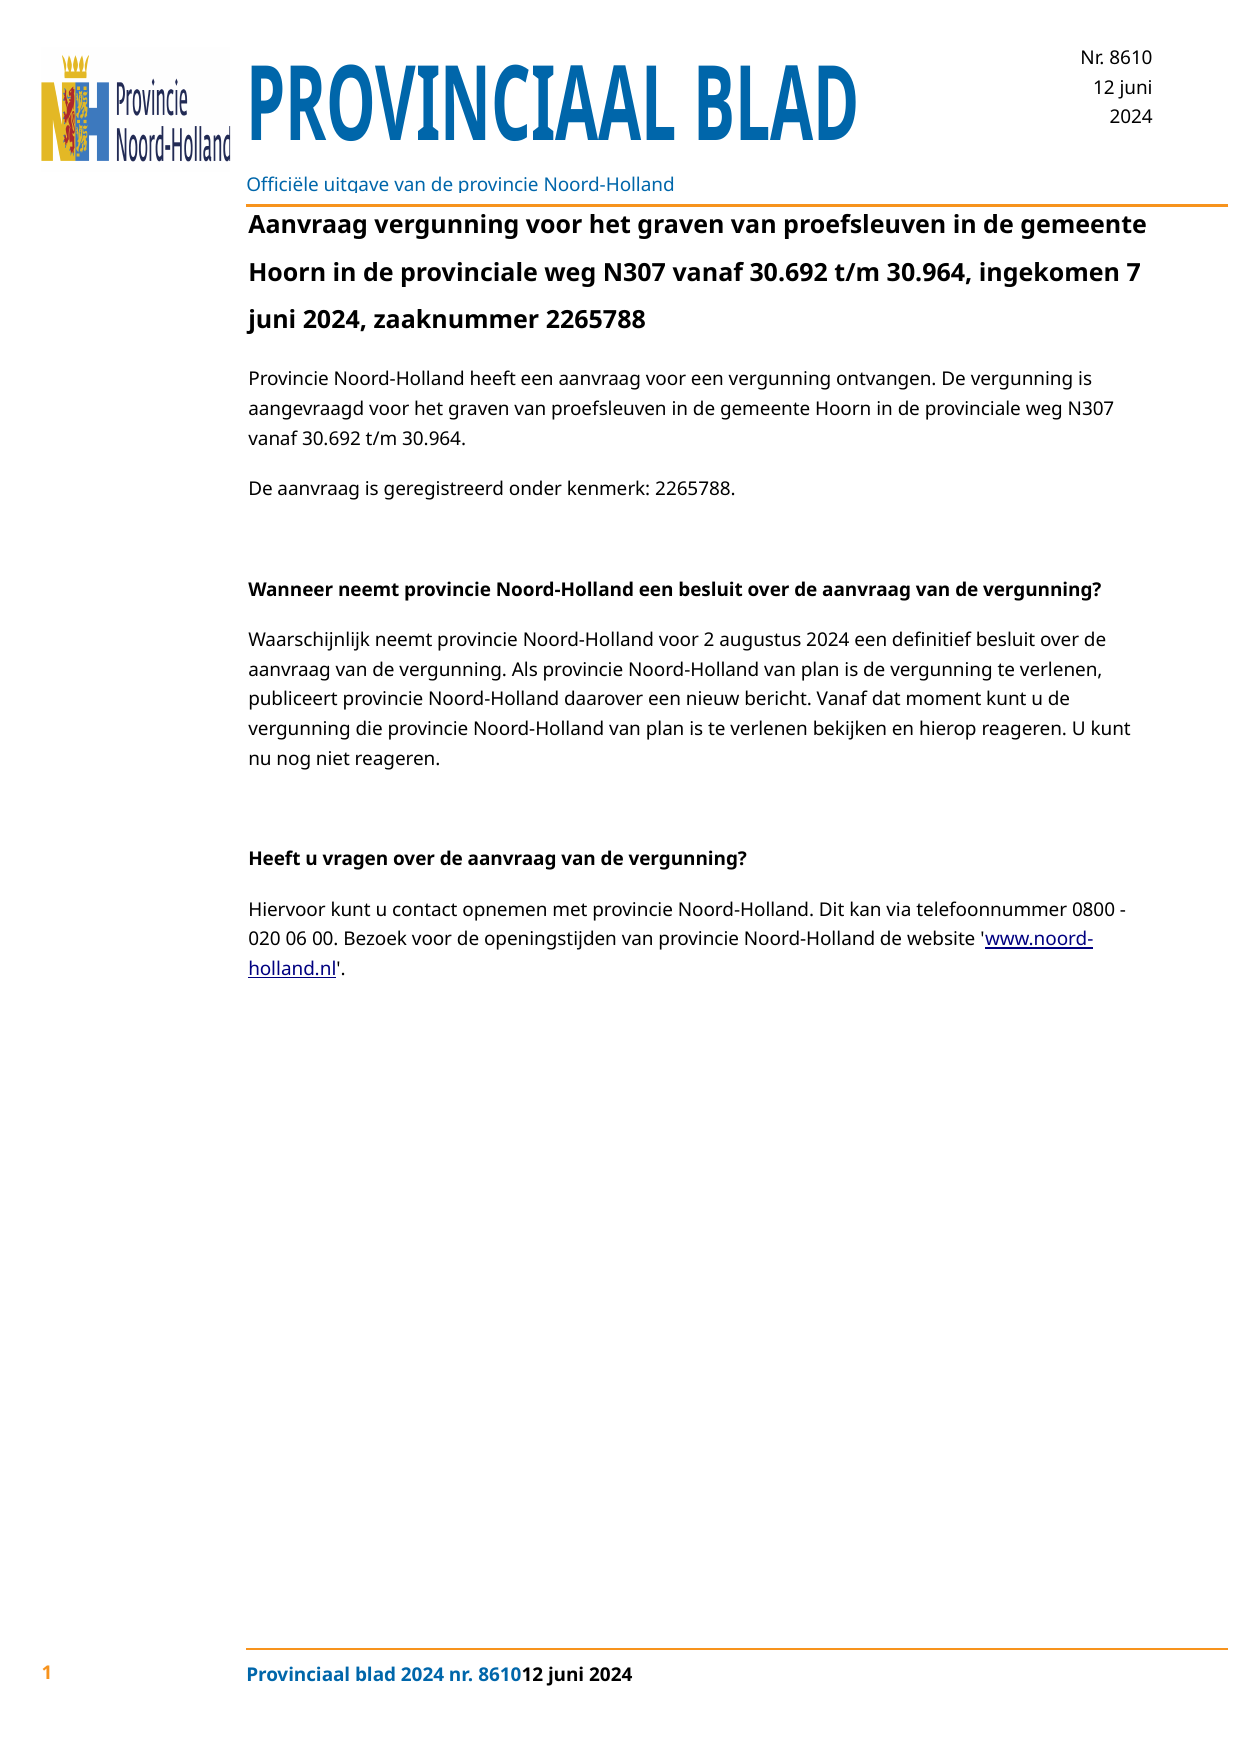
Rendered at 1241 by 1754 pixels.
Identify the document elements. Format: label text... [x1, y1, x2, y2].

text Provincie Noord-Holland heeft een aanvraag voor een vergunning ontvangen. De vergunning is aangevraagd voor het graven van proefsleuven in de gemeente Hoorn in de provinciale weg N307 vanaf 30.692 t/m 30.964. [248, 366, 1152, 450]
text Wanneer neemt provincie Noord-Holland een besluit over de aanvraag van de vergunning? [248, 576, 1152, 602]
text Waarschijnlijk neemt provincie Noord-Holland voor 2 augustus 2024 een definitief besluit over de aanvraag van de vergunning. Als provincie Noord-Holland van plan is de vergunning te verlenen, publiceert provincie Noord-Holland daarover een nieuw bericht. Vanaf dat moment kunt u de vergunning die provincie Noord-Holland van plan is te verlenen bekijken en hierop reageren. U kunt nu nog niet reageren. [248, 626, 1152, 770]
text De aanvraag is geregistreerd onder kenmerk: 2265788. [248, 475, 1152, 501]
picture [41, 47, 231, 172]
text Aanvraag vergunning voor het graven van proefsleuven in de gemeente Hoorn in de provinciale weg N307 vanaf 30.692 t/m 30.964, ingekomen 7 juni 2024, zaaknummer 2265788 [248, 207, 1152, 336]
text Hiervoor kunt u contact opnemen met provincie Noord-Holland. Dit kan via telefoonnummer 0800 - 020 06 00. Bezoek voor de openingstijden van provincie Noord-Holland de website 'www.noord-holland.nl'. [248, 896, 1152, 981]
text Heeft u vragen over de aanvraag van de vergunning? [248, 846, 1152, 871]
